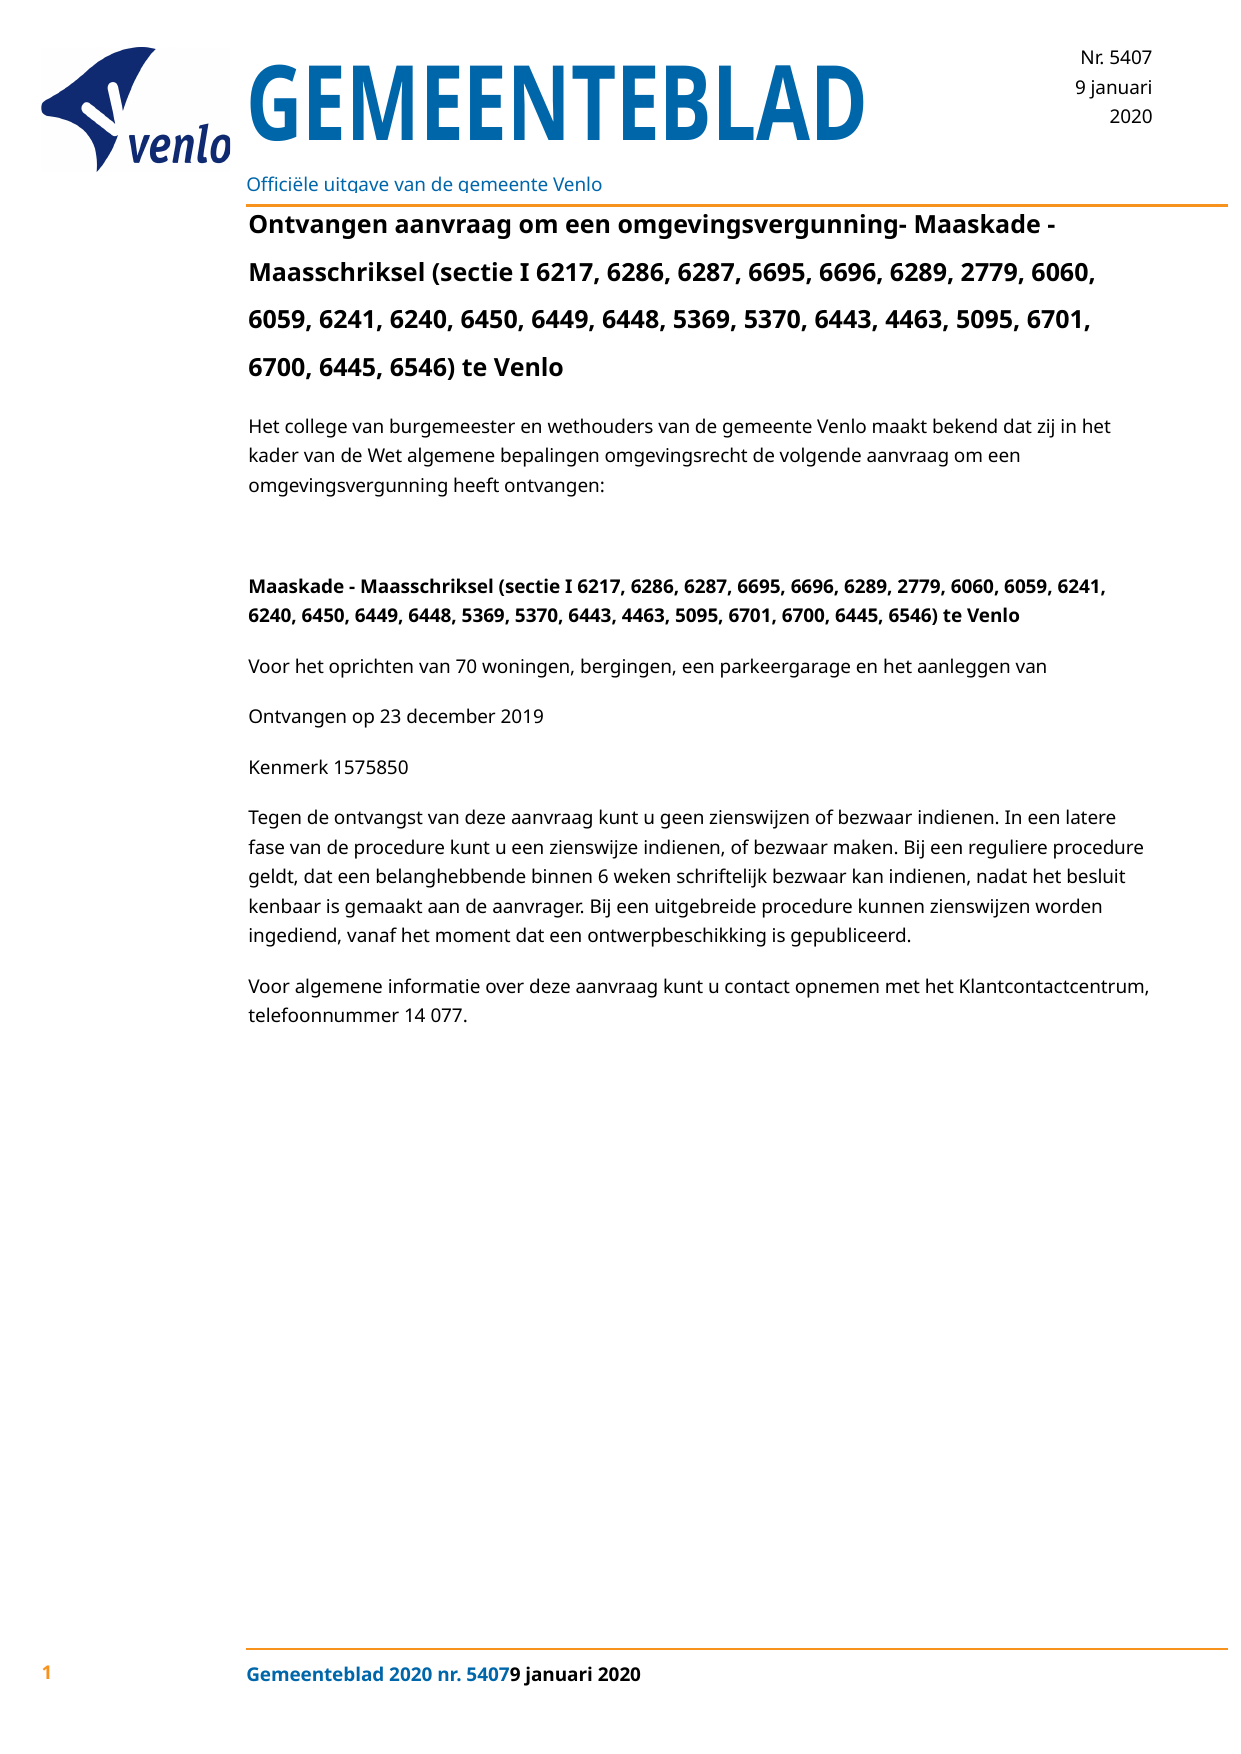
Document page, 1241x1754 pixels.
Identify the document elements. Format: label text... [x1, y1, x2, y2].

text Tegen de ontvangst van deze aanvraag kunt u geen zienswijzen of bezwaar indienen. In een latere fase van de procedure kunt u een zienswijze indienen, of bezwaar maken. Bij een reguliere procedure geldt, dat een belanghebbende binnen 6 weken schriftelijk bezwaar kan indienen, nadat het besluit kenbaar is gemaakt aan de aanvrager. Bij een uitgebreide procedure kunnen zienswijzen worden ingediend, vanaf het moment dat een ontwerpbeschikking is gepubliceerd. [248, 804, 1152, 948]
picture [41, 47, 231, 172]
text Maaskade - Maasschriksel (sectie I 6217, 6286, 6287, 6695, 6696, 6289, 2779, 6060, 6059, 6241, 6240, 6450, 6449, 6448, 5369, 5370, 6443, 4463, 5095, 6701, 6700, 6445, 6546) te Venlo [248, 573, 1152, 628]
text Voor algemene informatie over deze aanvraag kunt u contact opnemen met het Klantcontactcentrum, telefoonnummer 14 077. [248, 973, 1152, 1028]
text Kenmerk 1575850 [248, 754, 1152, 780]
text Ontvangen op 23 december 2019 [248, 703, 1152, 729]
text Voor het oprichten van 70 woningen, bergingen, een parkeergarage en het aanleggen van [248, 653, 1152, 679]
text Ontvangen aanvraag om een omgevingsvergunning- Maaskade - Maasschriksel (sectie I 6217, 6286, 6287, 6695, 6696, 6289, 2779, 6060, 6059, 6241, 6240, 6450, 6449, 6448, 5369, 5370, 6443, 4463, 5095, 6701, 6700, 6445, 6546) te Venlo [248, 207, 1152, 384]
text Het college van burgemeester en wethouders van de gemeente Venlo maakt bekend dat zij in het kader van de Wet algemene bepalingen omgevingsrecht de volgende aanvraag om een omgevingsvergunning heeft ontvangen: [248, 413, 1152, 498]
